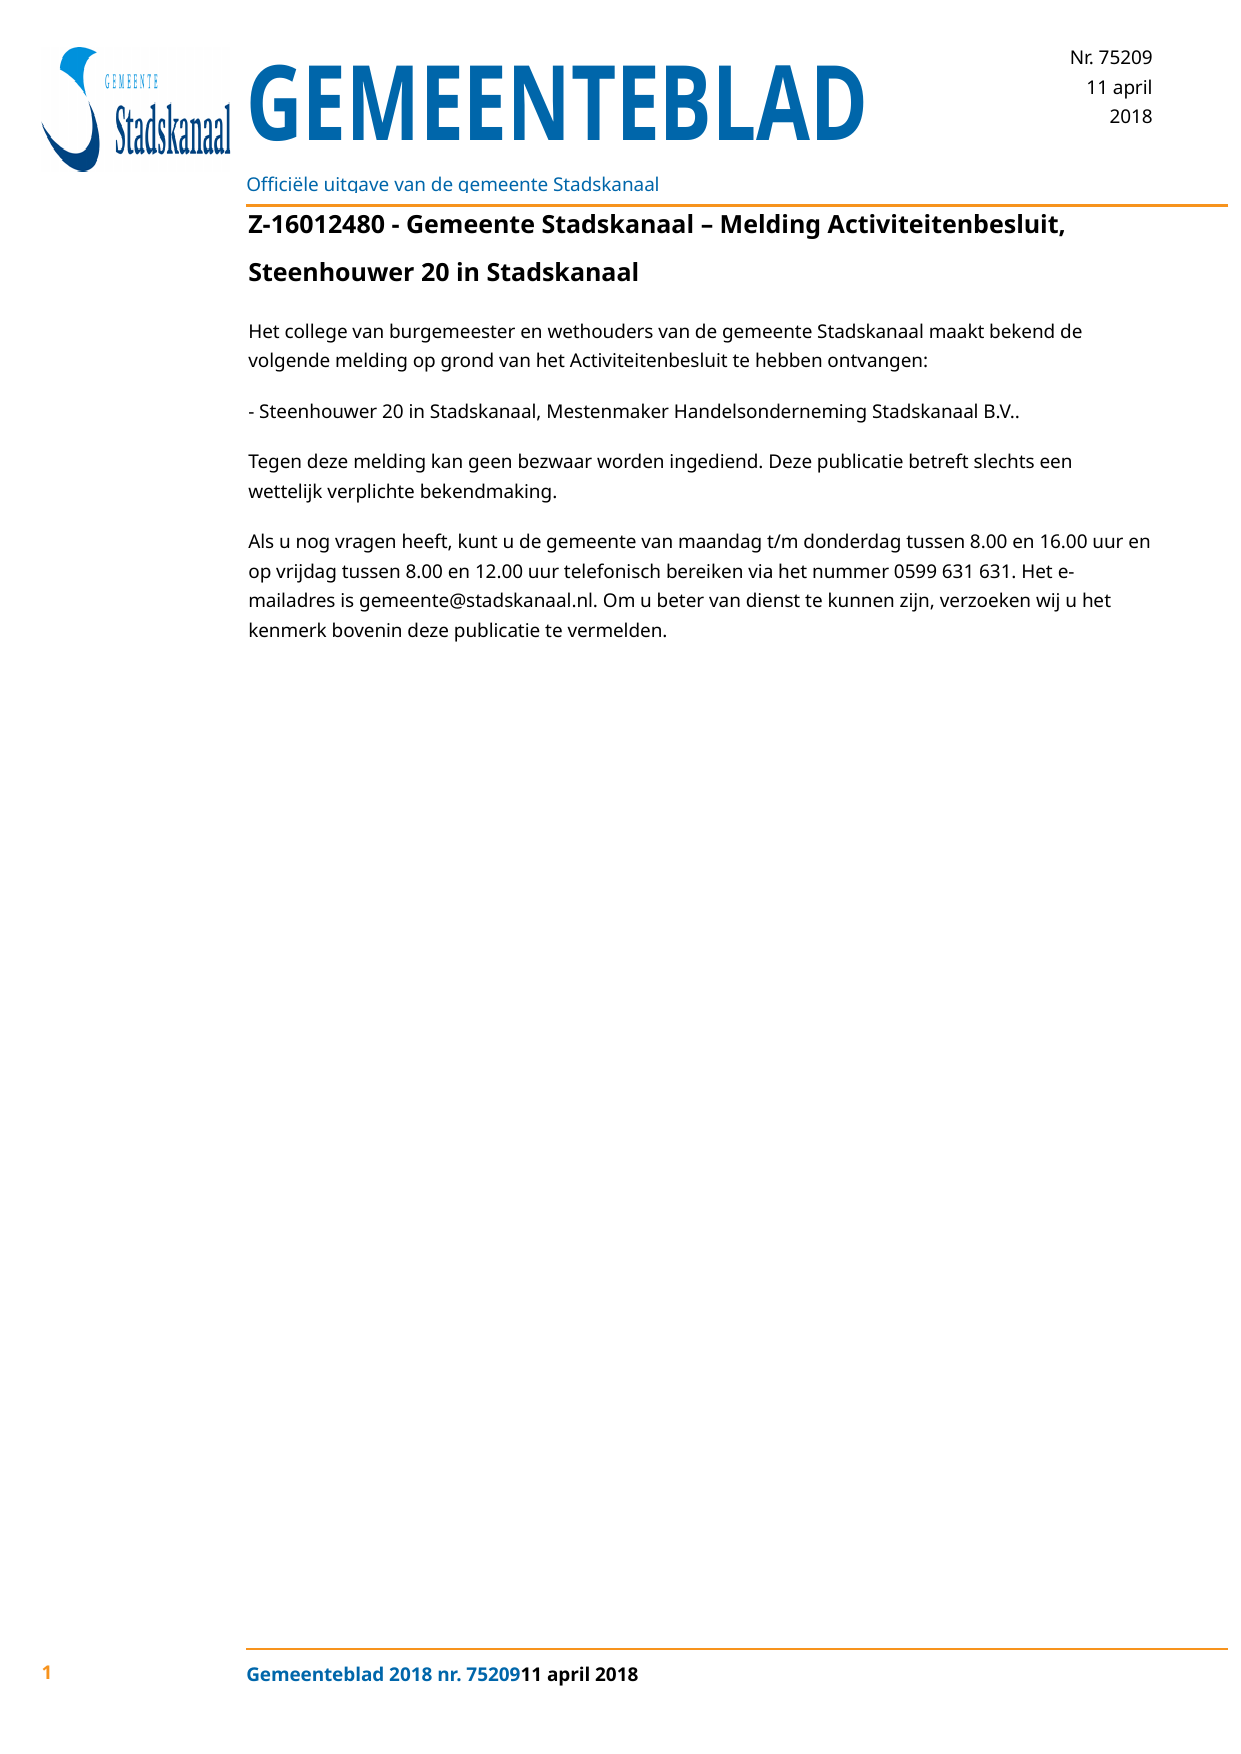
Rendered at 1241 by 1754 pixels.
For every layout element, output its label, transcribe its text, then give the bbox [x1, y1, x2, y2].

text Als u nog vragen heeft, kunt u de gemeente van maandag t/m donderdag tussen 8.00 en 16.00 uur en op vrijdag tussen 8.00 en 12.00 uur telefonisch bereiken via het nummer 0599 631 631. Het e-mailadres is gemeente@stadskanaal.nl. Om u beter van dienst te kunnen zijn, verzoeken wij u het kenmerk bovenin deze publicatie te vermelden. [248, 528, 1152, 643]
text Tegen deze melding kan geen bezwaar worden ingediend. Deze publicatie betreft slechts een wettelijk verplichte bekendmaking. [248, 448, 1152, 504]
text Z-16012480 - Gemeente Stadskanaal – Melding Activiteitenbesluit, Steenhouwer 20 in Stadskanaal [248, 207, 1152, 288]
picture [41, 47, 231, 172]
text - Steenhouwer 20 in Stadskanaal, Mestenmaker Handelsonderneming Stadskanaal B.V.. [248, 398, 1152, 424]
text Het college van burgemeester en wethouders van de gemeente Stadskanaal maakt bekend de volgende melding op grond van het Activiteitenbesluit te hebben ontvangen: [248, 318, 1152, 373]
